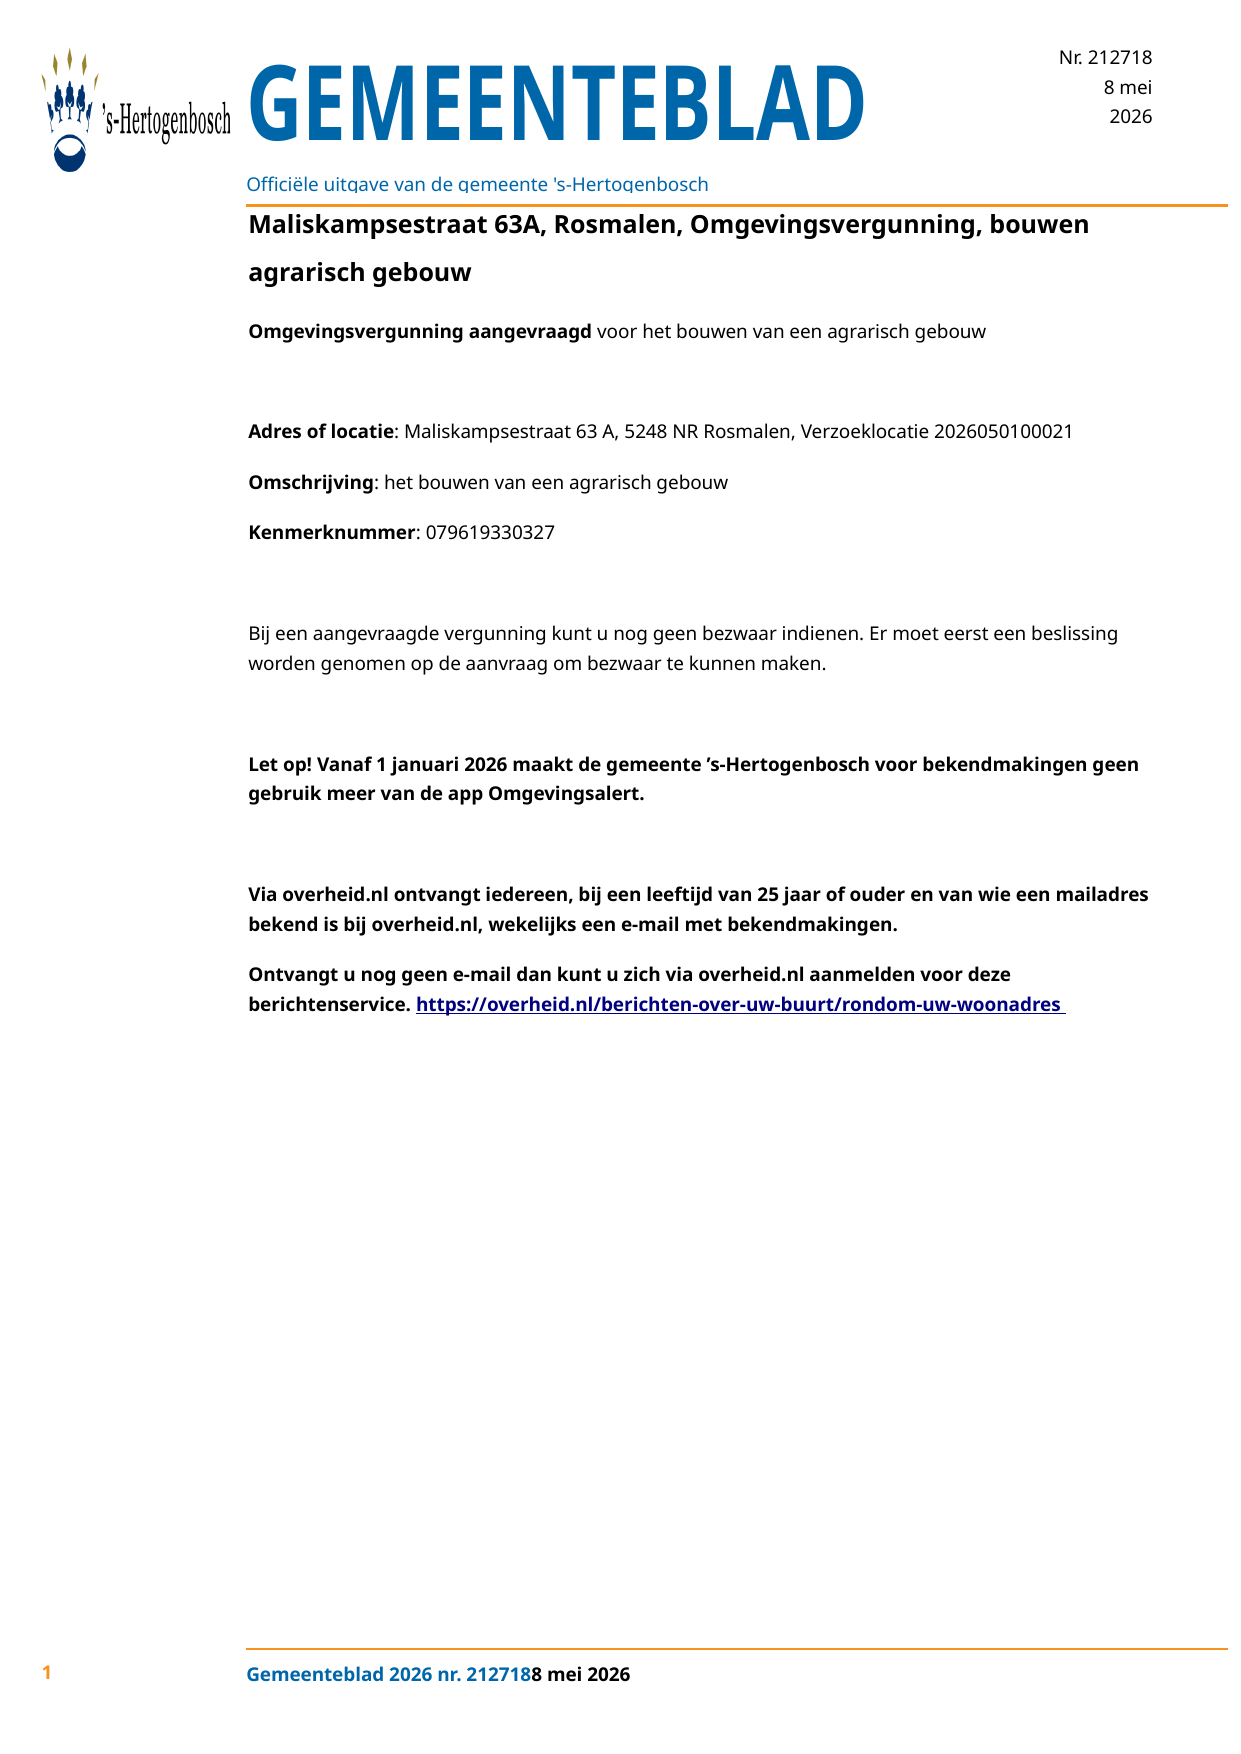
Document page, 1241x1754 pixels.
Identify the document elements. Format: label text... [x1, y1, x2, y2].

text Adres of locatie: Maliskampsestraat 63 A, 5248 NR Rosmalen, Verzoeklocatie 2026050100021 [248, 419, 1152, 444]
text Maliskampsestraat 63A, Rosmalen, Omgevingsvergunning, bouwen agrarisch gebouw [248, 207, 1152, 288]
text Via overheid.nl ontvangt iedereen, bij een leeftijd van 25 jaar of ouder en van wie een mailadres bekend is bij overheid.nl, wekelijks een e-mail met bekendmakingen. [248, 881, 1152, 937]
text Bij een aangevraagde vergunning kunt u nog geen bezwaar indienen. Er moet eerst een beslissing worden genomen op de aanvraag om bezwaar te kunnen maken. [248, 620, 1152, 676]
text Omgevingsvergunning aangevraagd voor het bouwen van een agrarisch gebouw [248, 318, 1152, 344]
picture [41, 47, 231, 172]
text Ontvangt u nog geen e-mail dan kunt u zich via overheid.nl aanmelden voor deze berichtenservice. https://overheid.nl/berichten-over-uw-buurt/rondom-uw-woonadres [248, 961, 1152, 1017]
text Omschrijving: het bouwen van een agrarisch gebouw [248, 469, 1152, 495]
text Kenmerknummer: 079619330327 [248, 519, 1152, 545]
text Let op! Vanaf 1 januari 2026 maakt de gemeente ’s-Hertogenbosch voor bekendmakingen geen gebruik meer van de app Omgevingsalert. [248, 751, 1152, 806]
